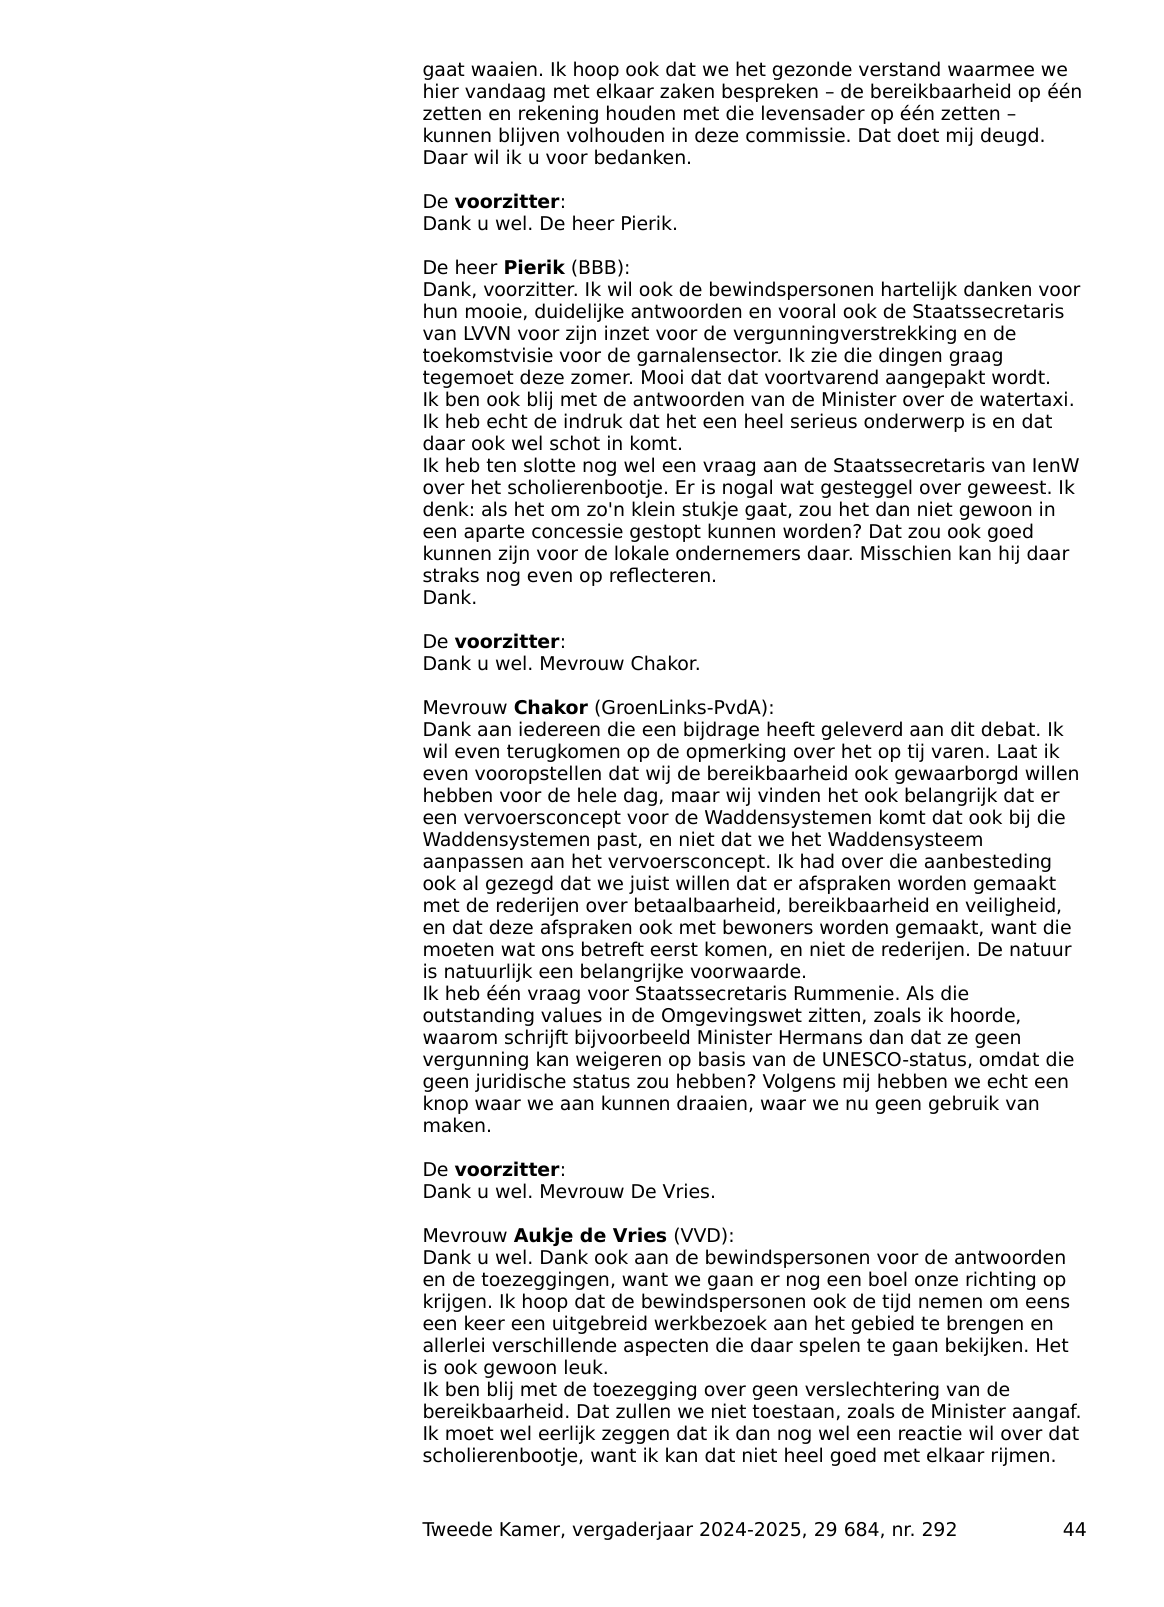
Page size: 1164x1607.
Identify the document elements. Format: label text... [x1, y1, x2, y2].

text Mevrouw Aukje de Vries (VVD): [422, 1225, 1087, 1247]
text Dank, voorzitter. Ik wil ook de bewindspersonen hartelijk danken voor hun mooie, duidelijke antwoorden en vooral ook de Staatssecretaris van LVVN voor zijn inzet voor de vergunningverstrekking en de toekomstvisie voor de garnalensector. Ik zie die dingen graag tegemoet deze zomer. Mooi dat dat voortvarend aangepakt wordt. [422, 279, 1087, 389]
text Ik heb één vraag voor Staatssecretaris Rummenie. Als die outstanding values in de Omgevingswet zitten, zoals ik hoorde, waarom schrijft bijvoorbeeld Minister Hermans dan dat ze geen vergunning kan weigeren op basis van de UNESCO-status, omdat die geen juridische status zou hebben? Volgens mij hebben we echt een knop waar we aan kunnen draaien, waar we nu geen gebruik van maken. [422, 983, 1087, 1137]
text De heer Pierik (BBB): [422, 257, 1087, 279]
text Dank u wel. Mevrouw De Vries. [422, 1181, 1087, 1203]
text De voorzitter: [422, 1159, 1087, 1181]
text Dank u wel. Dank ook aan de bewindspersonen voor de antwoorden en de toezeggingen, want we gaan er nog een boel onze richting op krijgen. Ik hoop dat de bewindspersonen ook de tijd nemen om eens een keer een uitgebreid werkbezoek aan het gebied te brengen en allerlei verschillende aspecten die daar spelen te gaan bekijken. Het is ook gewoon leuk. [422, 1247, 1087, 1379]
text Ik ben ook blij met de antwoorden van de Minister over de watertaxi. Ik heb echt de indruk dat het een heel serieus onderwerp is en dat daar ook wel schot in komt. [422, 389, 1087, 455]
text gaat waaien. Ik hoop ook dat we het gezonde verstand waarmee we hier vandaag met elkaar zaken bespreken – de bereikbaarheid op één zetten en rekening houden met die levensader op één zetten – kunnen blijven volhouden in deze commissie. Dat doet mij deugd. Daar wil ik u voor bedanken. [422, 59, 1087, 169]
text Dank. [422, 587, 1087, 609]
text Ik ben blij met de toezegging over geen verslechtering van de bereikbaarheid. Dat zullen we niet toestaan, zoals de Minister aangaf. Ik moet wel eerlijk zeggen dat ik dan nog wel een reactie wil over dat scholierenbootje, want ik kan dat niet heel goed met elkaar rijmen. [422, 1379, 1087, 1467]
text Mevrouw Chakor (GroenLinks-PvdA): [422, 697, 1087, 719]
text Dank u wel. De heer Pierik. [422, 213, 1087, 235]
text Dank aan iedereen die een bijdrage heeft geleverd aan dit debat. Ik wil even terugkomen op de opmerking over het op tij varen. Laat ik even vooropstellen dat wij de bereikbaarheid ook gewaarborgd willen hebben voor de hele dag, maar wij vinden het ook belangrijk dat er een vervoersconcept voor de Waddensystemen komt dat ook bij die Waddensystemen past, en niet dat we het Waddensysteem aanpassen aan het vervoersconcept. Ik had over die aanbesteding ook al gezegd dat we juist willen dat er afspraken worden gemaakt met de rederijen over betaalbaarheid, bereikbaarheid en veiligheid, en dat deze afspraken ook met bewoners worden gemaakt, want die moeten wat ons betreft eerst komen, en niet de rederijen. De natuur is natuurlijk een belangrijke voorwaarde. [422, 719, 1087, 983]
text Dank u wel. Mevrouw Chakor. [422, 653, 1087, 675]
text De voorzitter: [422, 631, 1087, 653]
text De voorzitter: [422, 191, 1087, 213]
text Ik heb ten slotte nog wel een vraag aan de Staatssecretaris van IenW over het scholierenbootje. Er is nogal wat gesteggel over geweest. Ik denk: als het om zo'n klein stukje gaat, zou het dan niet gewoon in een aparte concessie gestopt kunnen worden? Dat zou ook goed kunnen zijn voor de lokale ondernemers daar. Misschien kan hij daar straks nog even op reflecteren. [422, 455, 1087, 587]
